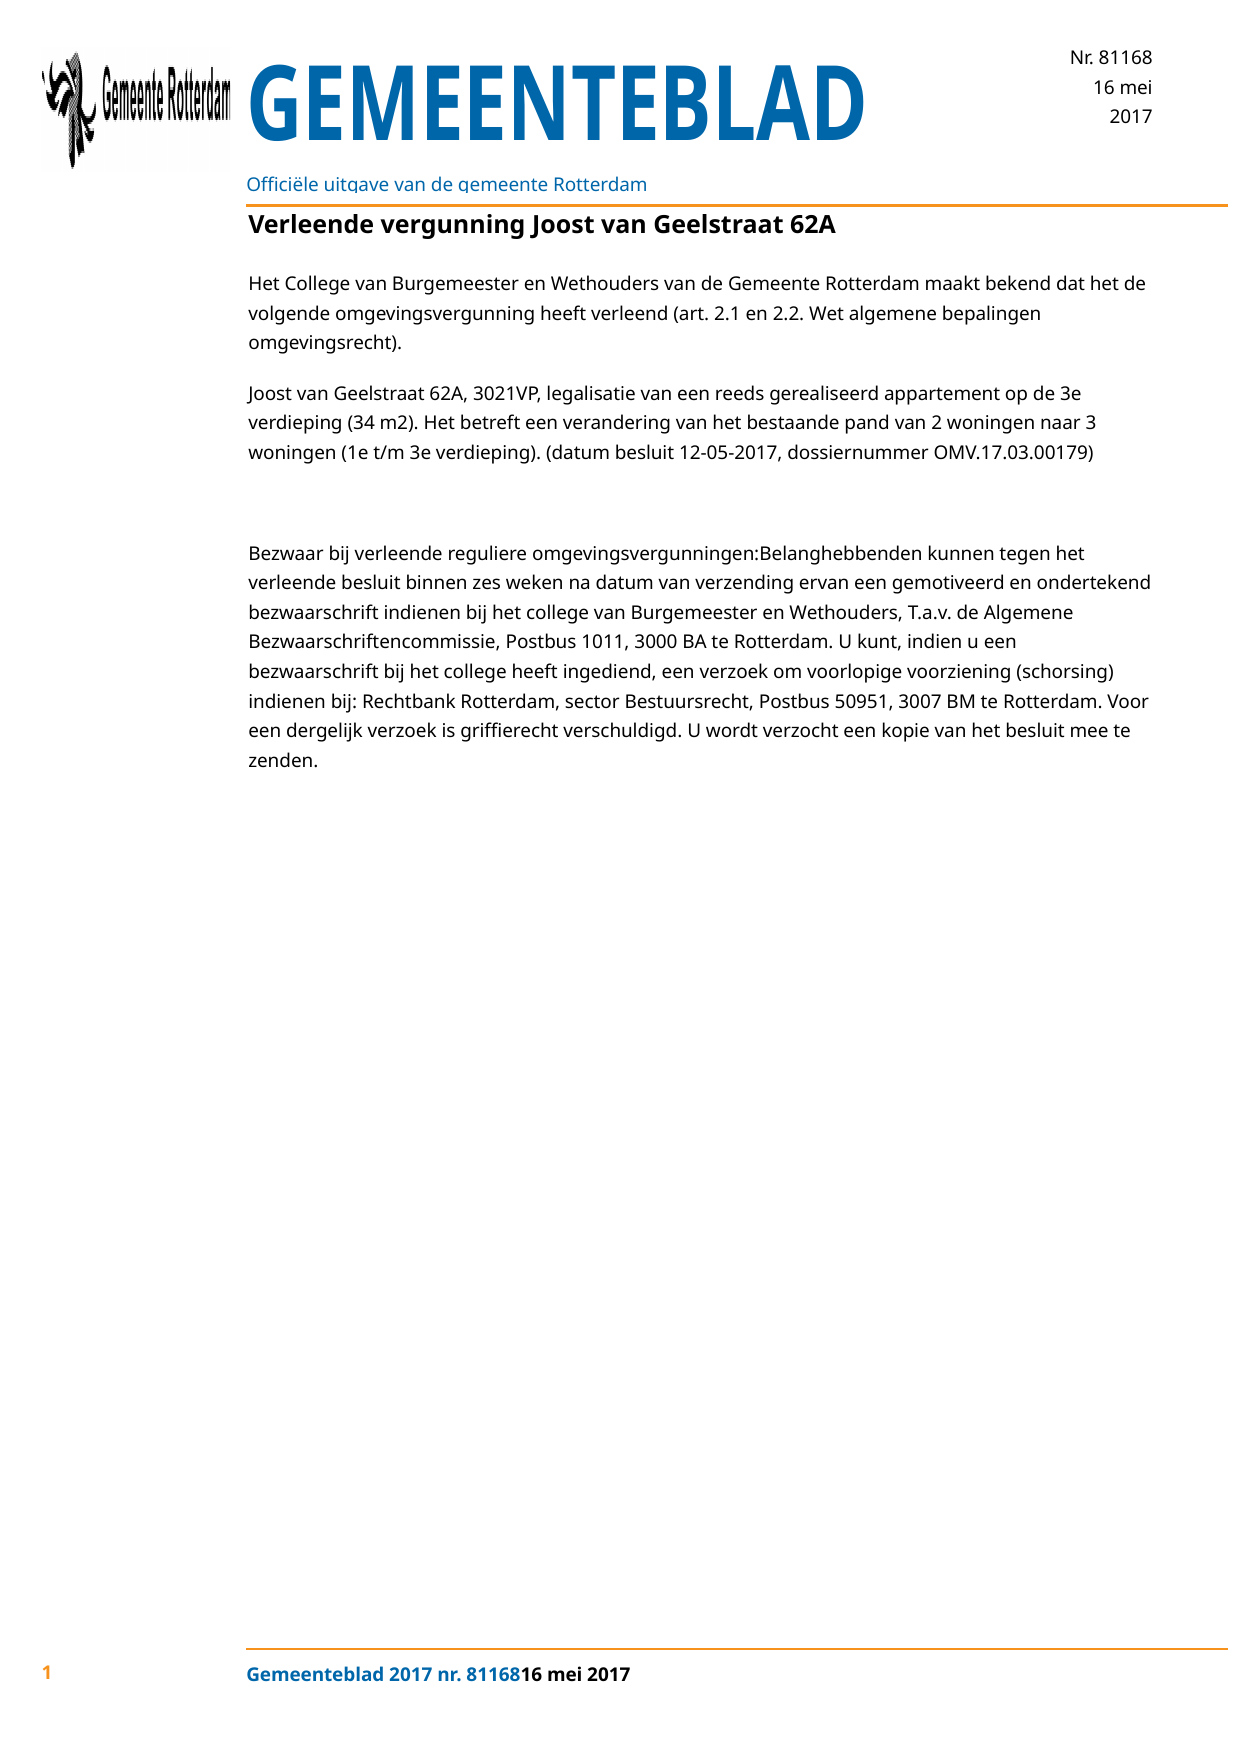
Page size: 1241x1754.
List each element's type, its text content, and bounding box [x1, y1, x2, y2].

text Bezwaar bij verleende reguliere omgevingsvergunningen:Belanghebbenden kunnen tegen het verleende besluit binnen zes weken na datum van verzending ervan een gemotiveerd en ondertekend bezwaarschrift indienen bij het college van Burgemeester en Wethouders, T.a.v. de Algemene Bezwaarschriftencommissie, Postbus 1011, 3000 BA te Rotterdam. U kunt, indien u een bezwaarschrift bij het college heeft ingediend, een verzoek om voorlopige voorziening (schorsing) indienen bij: Rechtbank Rotterdam, sector Bestuursrecht, Postbus 50951, 3007 BM te Rotterdam. Voor een dergelijk verzoek is griffierecht verschuldigd. U wordt verzocht een kopie van het besluit mee te zenden. [248, 540, 1152, 773]
text Het College van Burgemeester en Wethouders van de Gemeente Rotterdam maakt bekend dat het de volgende omgevingsvergunning heeft verleend (art. 2.1 en 2.2. Wet algemene bepalingen omgevingsrecht). [248, 270, 1152, 355]
picture [41, 47, 231, 172]
text Verleende vergunning Joost van Geelstraat 62A [248, 207, 1152, 241]
text Joost van Geelstraat 62A, 3021VP, legalisatie van een reeds gerealiseerd appartement op de 3e verdieping (34 m2). Het betreft een verandering van het bestaande pand van 2 woningen naar 3 woningen (1e t/m 3e verdieping). (datum besluit 12-05-2017, dossiernummer OMV.17.03.00179) [248, 380, 1152, 465]
